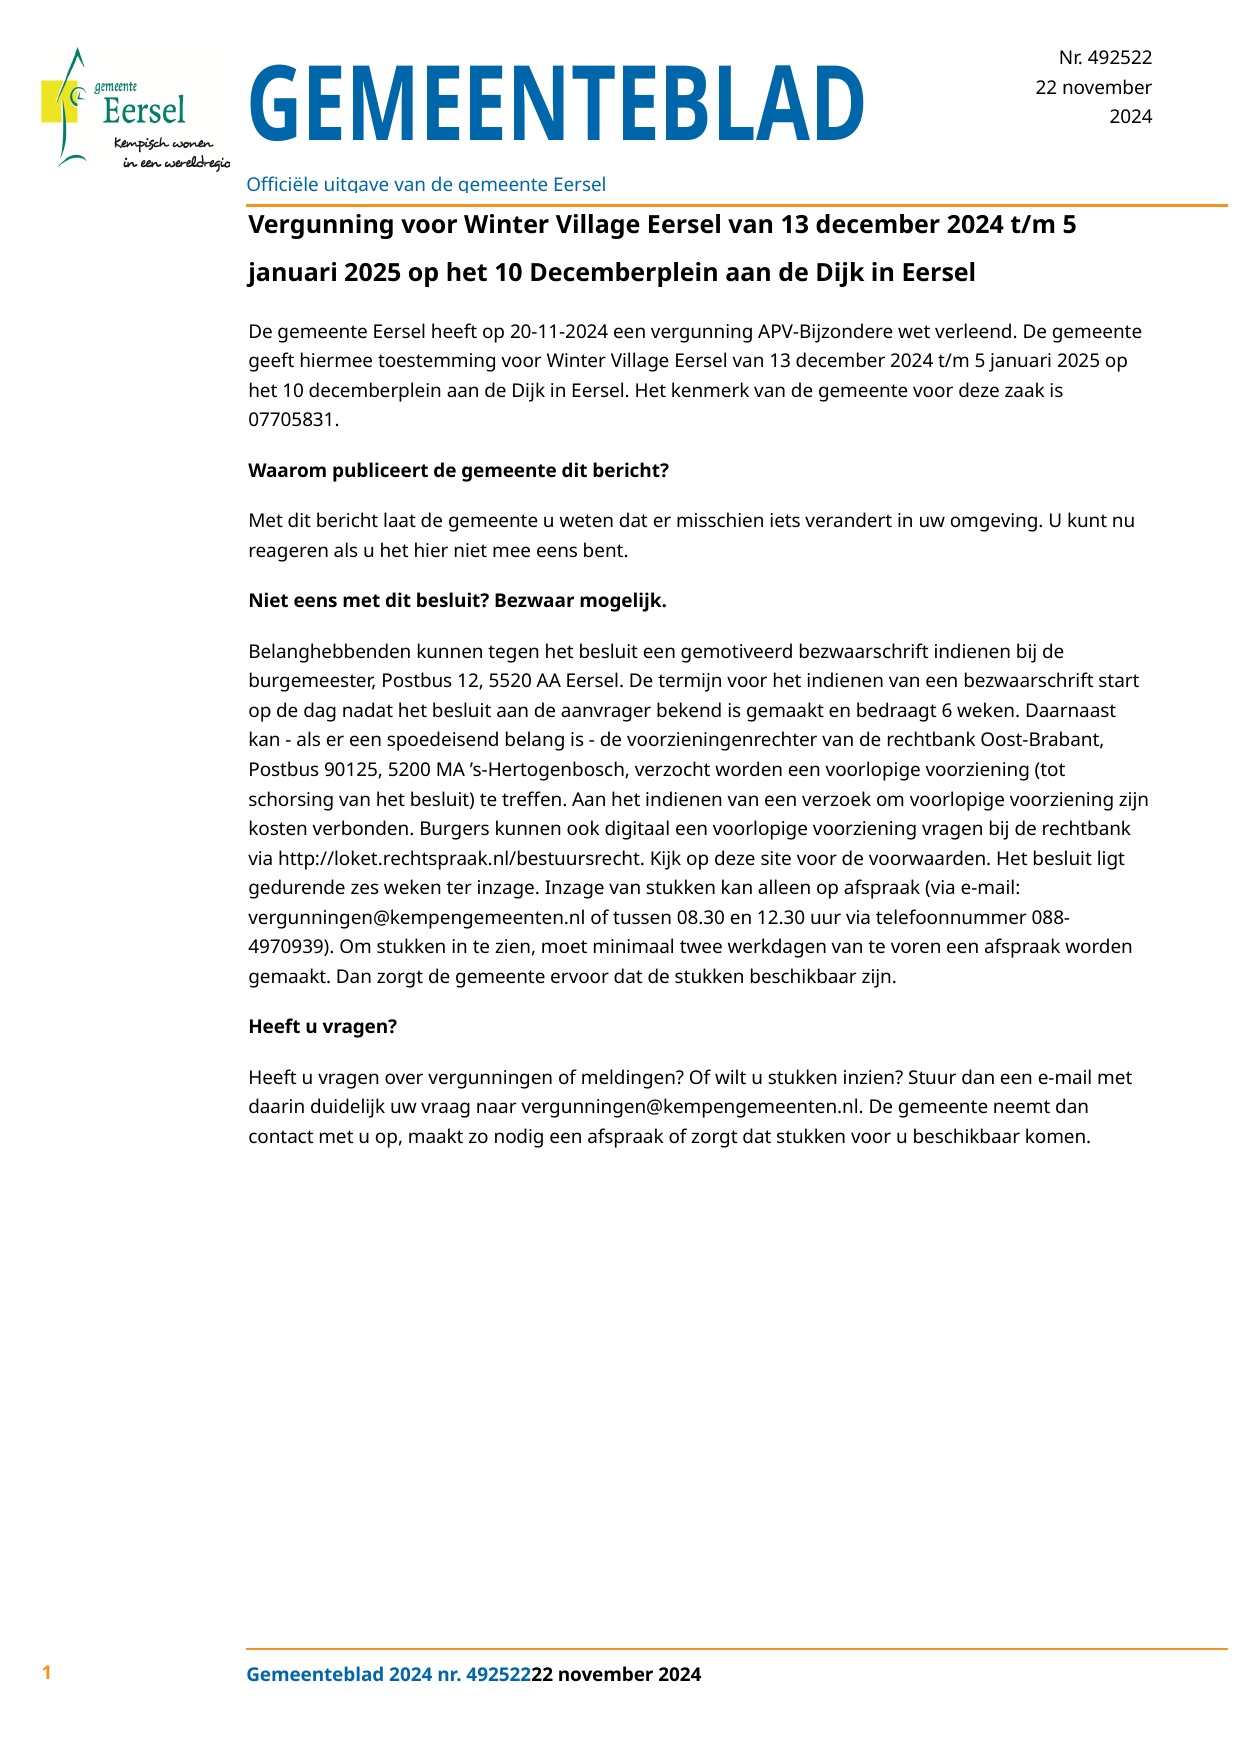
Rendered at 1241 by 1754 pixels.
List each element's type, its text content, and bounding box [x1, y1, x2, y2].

text Waarom publiceert de gemeente dit bericht? [248, 457, 1152, 483]
text Heeft u vragen? [248, 1014, 1152, 1039]
text Heeft u vragen over vergunningen of meldingen? Of wilt u stukken inzien? Stuur dan een e-mail met daarin duidelijk uw vraag naar vergunningen@kempengemeenten.nl. De gemeente neemt dan contact met u op, maakt zo nodig een afspraak of zorgt dat stukken voor u beschikbaar komen. [248, 1064, 1152, 1149]
text Met dit bericht laat de gemeente u weten dat er misschien iets verandert in uw omgeving. U kunt nu reageren als u het hier niet mee eens bent. [248, 507, 1152, 563]
picture [41, 47, 231, 172]
text De gemeente Eersel heeft op 20-11-2024 een vergunning APV-Bijzondere wet verleend. De gemeente geeft hiermee toestemming voor Winter Village Eersel van 13 december 2024 t/m 5 januari 2025 op het 10 decemberplein aan de Dijk in Eersel. Het kenmerk van de gemeente voor deze zaak is 07705831. [248, 318, 1152, 432]
text Vergunning voor Winter Village Eersel van 13 december 2024 t/m 5 januari 2025 op het 10 Decemberplein aan de Dijk in Eersel [248, 207, 1152, 288]
text Niet eens met dit besluit? Bezwaar mogelijk. [248, 587, 1152, 613]
text Belanghebbenden kunnen tegen het besluit een gemotiveerd bezwaarschrift indienen bij de burgemeester, Postbus 12, 5520 AA Eersel. De termijn voor het indienen van een bezwaarschrift start op de dag nadat het besluit aan de aanvrager bekend is gemaakt en bedraagt 6 weken. Daarnaast kan - als er een spoedeisend belang is - de voorzieningenrechter van de rechtbank Oost-Brabant, Postbus 90125, 5200 MA ’s-Hertogenbosch, verzocht worden een voorlopige voorziening (tot schorsing van het besluit) te treffen. Aan het indienen van een verzoek om voorlopige voorziening zijn kosten verbonden. Burgers kunnen ook digitaal een voorlopige voorziening vragen bij de rechtbank via http://loket.rechtspraak.nl/bestuursrecht. Kijk op deze site voor de voorwaarden. Het besluit ligt gedurende zes weken ter inzage. Inzage van stukken kan alleen op afspraak (via e-mail: vergunningen@kempengemeenten.nl of tussen 08.30 en 12.30 uur via telefoonnummer 088-4970939). Om stukken in te zien, moet minimaal twee werkdagen van te voren een afspraak worden gemaakt. Dan zorgt de gemeente ervoor dat de stukken beschikbaar zijn. [248, 638, 1152, 989]
